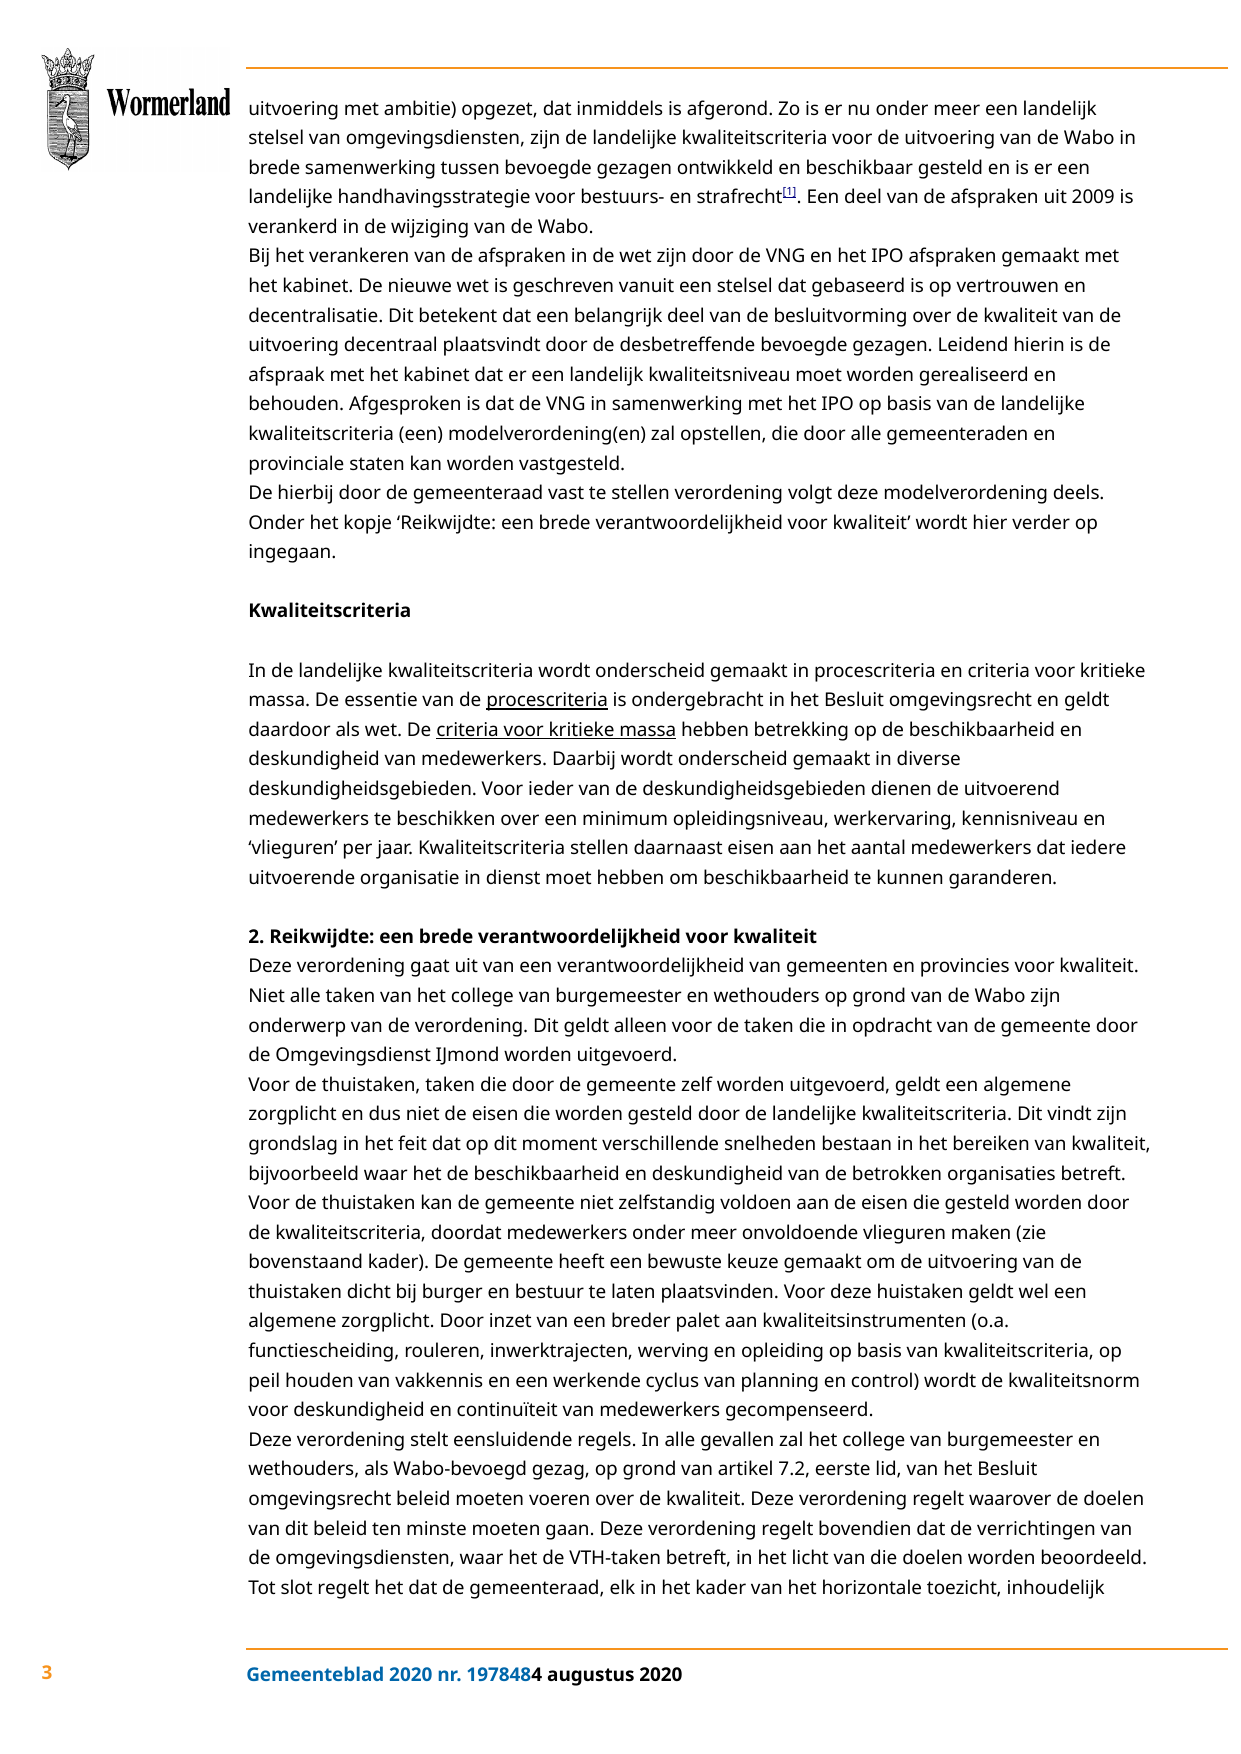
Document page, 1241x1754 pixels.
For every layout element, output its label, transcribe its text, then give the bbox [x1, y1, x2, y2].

picture [41, 47, 231, 172]
text Deze verordening stelt eensluidende regels. In alle gevallen zal het college van burgemeester en wethouders, als Wabo-bevoegd gezag, op grond van artikel 7.2, eerste lid, van het Besluit omgevingsrecht beleid moeten voeren over de kwaliteit. Deze verordening regelt waarover de doelen van dit beleid ten minste moeten gaan. Deze verordening regelt bovendien dat de verrichtingen van de omgevingsdiensten, waar het de VTH-taken betreft, in het licht van die doelen worden beoordeeld. Tot slot regelt het dat de gemeenteraad, elk in het kader van het horizontale toezicht, inhoudelijk [248, 1426, 1152, 1600]
text Bij het verankeren van de afspraken in de wet zijn door de VNG en het IPO afspraken gemaakt met het kabinet. De nieuwe wet is geschreven vanuit een stelsel dat gebaseerd is op vertrouwen en decentralisatie. Dit betekent dat een belangrijk deel van de besluitvorming over de kwaliteit van de uitvoering decentraal plaatsvindt door de desbetreffende bevoegde gezagen. Leidend hierin is de afspraak met het kabinet dat er een landelijk kwaliteitsniveau moet worden gerealiseerd en behouden. Afgesproken is dat de VNG in samenwerking met het IPO op basis van de landelijke kwaliteitscriteria (een) modelverordening(en) zal opstellen, die door alle gemeenteraden en provinciale staten kan worden vastgesteld. [248, 243, 1152, 476]
text In de landelijke kwaliteitscriteria wordt onderscheid gemaakt in procescriteria en criteria voor kritieke massa. De essentie van de procescriteria is ondergebracht in het Besluit omgevingsrecht en geldt daardoor als wet. De criteria voor kritieke massa hebben betrekking op de beschikbaarheid en deskundigheid van medewerkers. Daarbij wordt onderscheid gemaakt in diverse deskundigheidsgebieden. Voor ieder van de deskundigheidsgebieden dienen de uitvoerend medewerkers te beschikken over een minimum opleidingsniveau, werkervaring, kennisniveau en ‘vlieguren’ per jaar. Kwaliteitscriteria stellen daarnaast eisen aan het aantal medewerkers dat iedere uitvoerende organisatie in dienst moet hebben om beschikbaarheid te kunnen garanderen. [248, 657, 1152, 890]
text 2. Reikwijdte: een brede verantwoordelijkheid voor kwaliteit [248, 923, 1152, 949]
text Voor de thuistaken, taken die door de gemeente zelf worden uitgevoerd, geldt een algemene zorgplicht en dus niet de eisen die worden gesteld door de landelijke kwaliteitscriteria. Dit vindt zijn grondslag in het feit dat op dit moment verschillende snelheden bestaan in het bereiken van kwaliteit, bijvoorbeeld waar het de beschikbaarheid en deskundigheid van de betrokken organisaties betreft. Voor de thuistaken kan de gemeente niet zelfstandig voldoen aan de eisen die gesteld worden door de kwaliteitscriteria, doordat medewerkers onder meer onvoldoende vlieguren maken (zie bovenstaand kader). De gemeente heeft een bewuste keuze gemaakt om de uitvoering van de thuistaken dicht bij burger en bestuur te laten plaatsvinden. Voor deze huistaken geldt wel een algemene zorgplicht. Door inzet van een breder palet aan kwaliteitsinstrumenten (o.a. functiescheiding, rouleren, inwerktrajecten, werving en opleiding op basis van kwaliteitscriteria, op peil houden van vakkennis en een werkende cyclus van planning en control) wordt de kwaliteitsnorm voor deskundigheid en continuïteit van medewerkers gecompenseerd. [248, 1071, 1152, 1422]
text uitvoering met ambitie) opgezet, dat inmiddels is afgerond. Zo is er nu onder meer een landelijk stelsel van omgevingsdiensten, zijn de landelijke kwaliteitscriteria voor de uitvoering van de Wabo in brede samenwerking tussen bevoegde gezagen ontwikkeld en beschikbaar gesteld en is er een landelijke handhavingsstrategie voor bestuurs- en strafrecht[1]. Een deel van de afspraken uit 2009 is verankerd in de wijziging van de Wabo. [248, 95, 1152, 239]
text Kwaliteitscriteria [248, 598, 1152, 623]
text Deze verordening gaat uit van een verantwoordelijkheid van gemeenten en provincies voor kwaliteit. Niet alle taken van het college van burgemeester en wethouders op grond van de Wabo zijn onderwerp van de verordening. Dit geldt alleen voor de taken die in opdracht van de gemeente door de Omgevingsdienst IJmond worden uitgevoerd. [248, 953, 1152, 1067]
text De hierbij door de gemeenteraad vast te stellen verordening volgt deze modelverordening deels. Onder het kopje ‘Reikwijdte: een brede verantwoordelijkheid voor kwaliteit’ wordt hier verder op ingegaan. [248, 479, 1152, 564]
